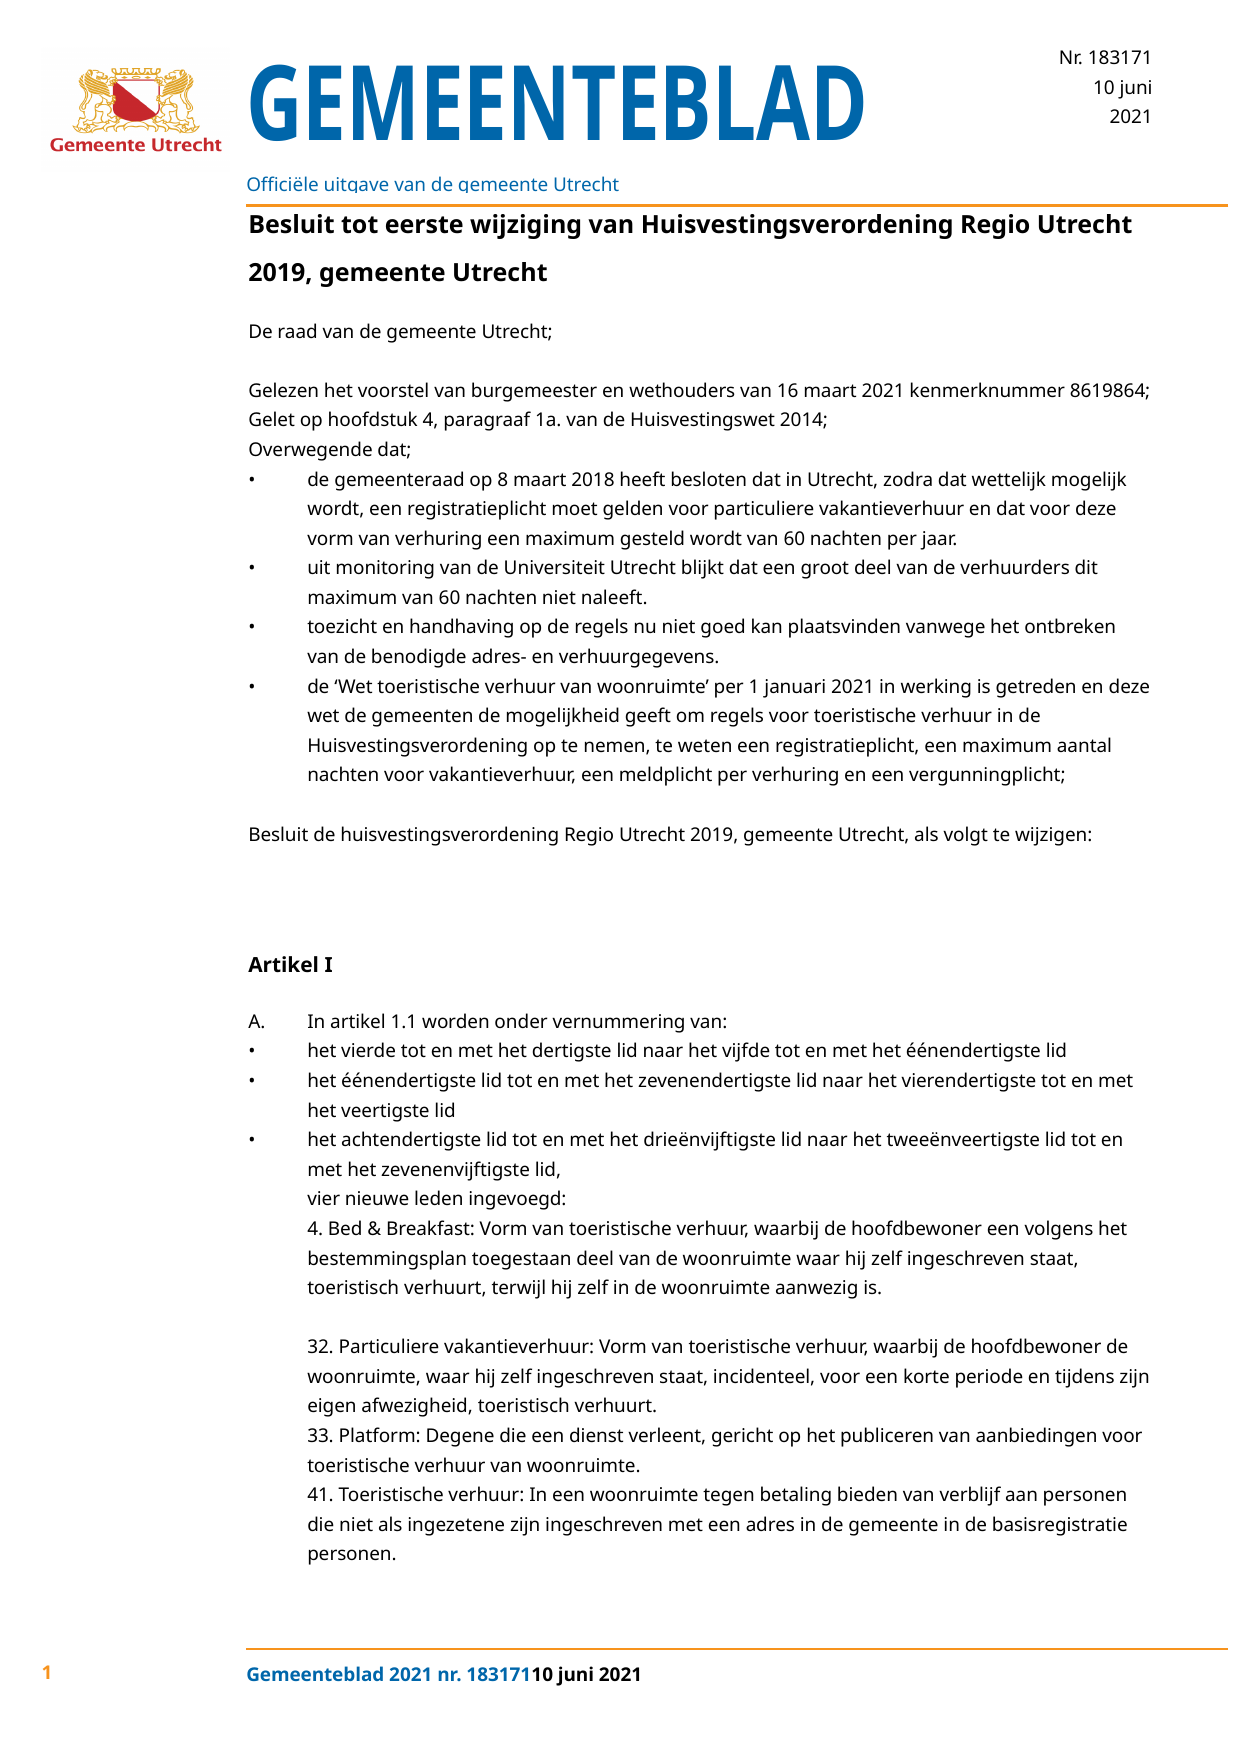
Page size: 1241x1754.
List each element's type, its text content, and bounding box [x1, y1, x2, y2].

list vier nieuwe leden ingevoegd: [248, 1186, 1152, 1211]
list het achtendertigste lid tot en met het drieënvijftigste lid naar het tweeënveertigste lid tot en met het zevenenvijftigste lid, [248, 1126, 1152, 1182]
text Gelezen het voorstel van burgemeester en wethouders van 16 maart 2021 kenmerknummer 8619864; Gelet op hoofdstuk 4, paragraaf 1a. van de Huisvestingswet 2014; [248, 377, 1152, 432]
list In artikel 1.1 worden onder vernummering van: [248, 1008, 1152, 1034]
list toezicht en handhaving op de regels nu niet goed kan plaatsvinden vanwege het ontbreken van de benodigde adres- en verhuurgegevens. [248, 614, 1152, 669]
text Besluit de huisvestingsverordening Regio Utrecht 2019, gemeente Utrecht, als volgt te wijzigen: [248, 821, 1152, 847]
text De raad van de gemeente Utrecht; [248, 318, 1152, 344]
list 4. Bed & Breakfast: Vorm van toeristische verhuur, waarbij de hoofdbewoner een volgens het bestemmingsplan toegestaan deel van de woonruimte waar hij zelf ingeschreven staat, toeristisch verhuurt, terwijl hij zelf in de woonruimte aanwezig is. [248, 1215, 1152, 1300]
picture [41, 47, 231, 172]
text Artikel I [248, 950, 1152, 978]
list uit monitoring van de Universiteit Utrecht blijkt dat een groot deel van de verhuurders dit maximum van 60 nachten niet naleeft. [248, 554, 1152, 610]
text Overwegende dat; [248, 436, 1152, 462]
list 41. Toeristische verhuur: In een woonruimte tegen betaling bieden van verblijf aan personen die niet als ingezetene zijn ingeschreven met een adres in de gemeente in de basisregistratie personen. [248, 1481, 1152, 1566]
list 32. Particuliere vakantieverhuur: Vorm van toeristische verhuur, waarbij de hoofdbewoner de woonruimte, waar hij zelf ingeschreven staat, incidenteel, voor een korte periode en tijdens zijn eigen afwezigheid, toeristisch verhuurt. [248, 1333, 1152, 1418]
list het éénendertigste lid tot en met het zevenendertigste lid naar het vierendertigste tot en met het veertigste lid [248, 1067, 1152, 1123]
text Besluit tot eerste wijziging van Huisvestingsverordening Regio Utrecht 2019, gemeente Utrecht [248, 207, 1152, 288]
list het vierde tot en met het dertigste lid naar het vijfde tot en met het éénendertigste lid [248, 1038, 1152, 1063]
list de gemeenteraad op 8 maart 2018 heeft besloten dat in Utrecht, zodra dat wettelijk mogelijk wordt, een registratieplicht moet gelden voor particuliere vakantieverhuur en dat voor deze vorm van verhuring een maximum gesteld wordt van 60 nachten per jaar. [248, 466, 1152, 551]
list de ‘Wet toeristische verhuur van woonruimte’ per 1 januari 2021 in werking is getreden en deze wet de gemeenten de mogelijkheid geeft om regels voor toeristische verhuur in de Huisvestingsverordening op te nemen, te weten een registratieplicht, een maximum aantal nachten voor vakantieverhuur, een meldplicht per verhuring en een vergunningplicht; [248, 673, 1152, 787]
list 33. Platform: Degene die een dienst verleent, gericht op het publiceren van aanbiedingen voor toeristische verhuur van woonruimte. [248, 1422, 1152, 1478]
